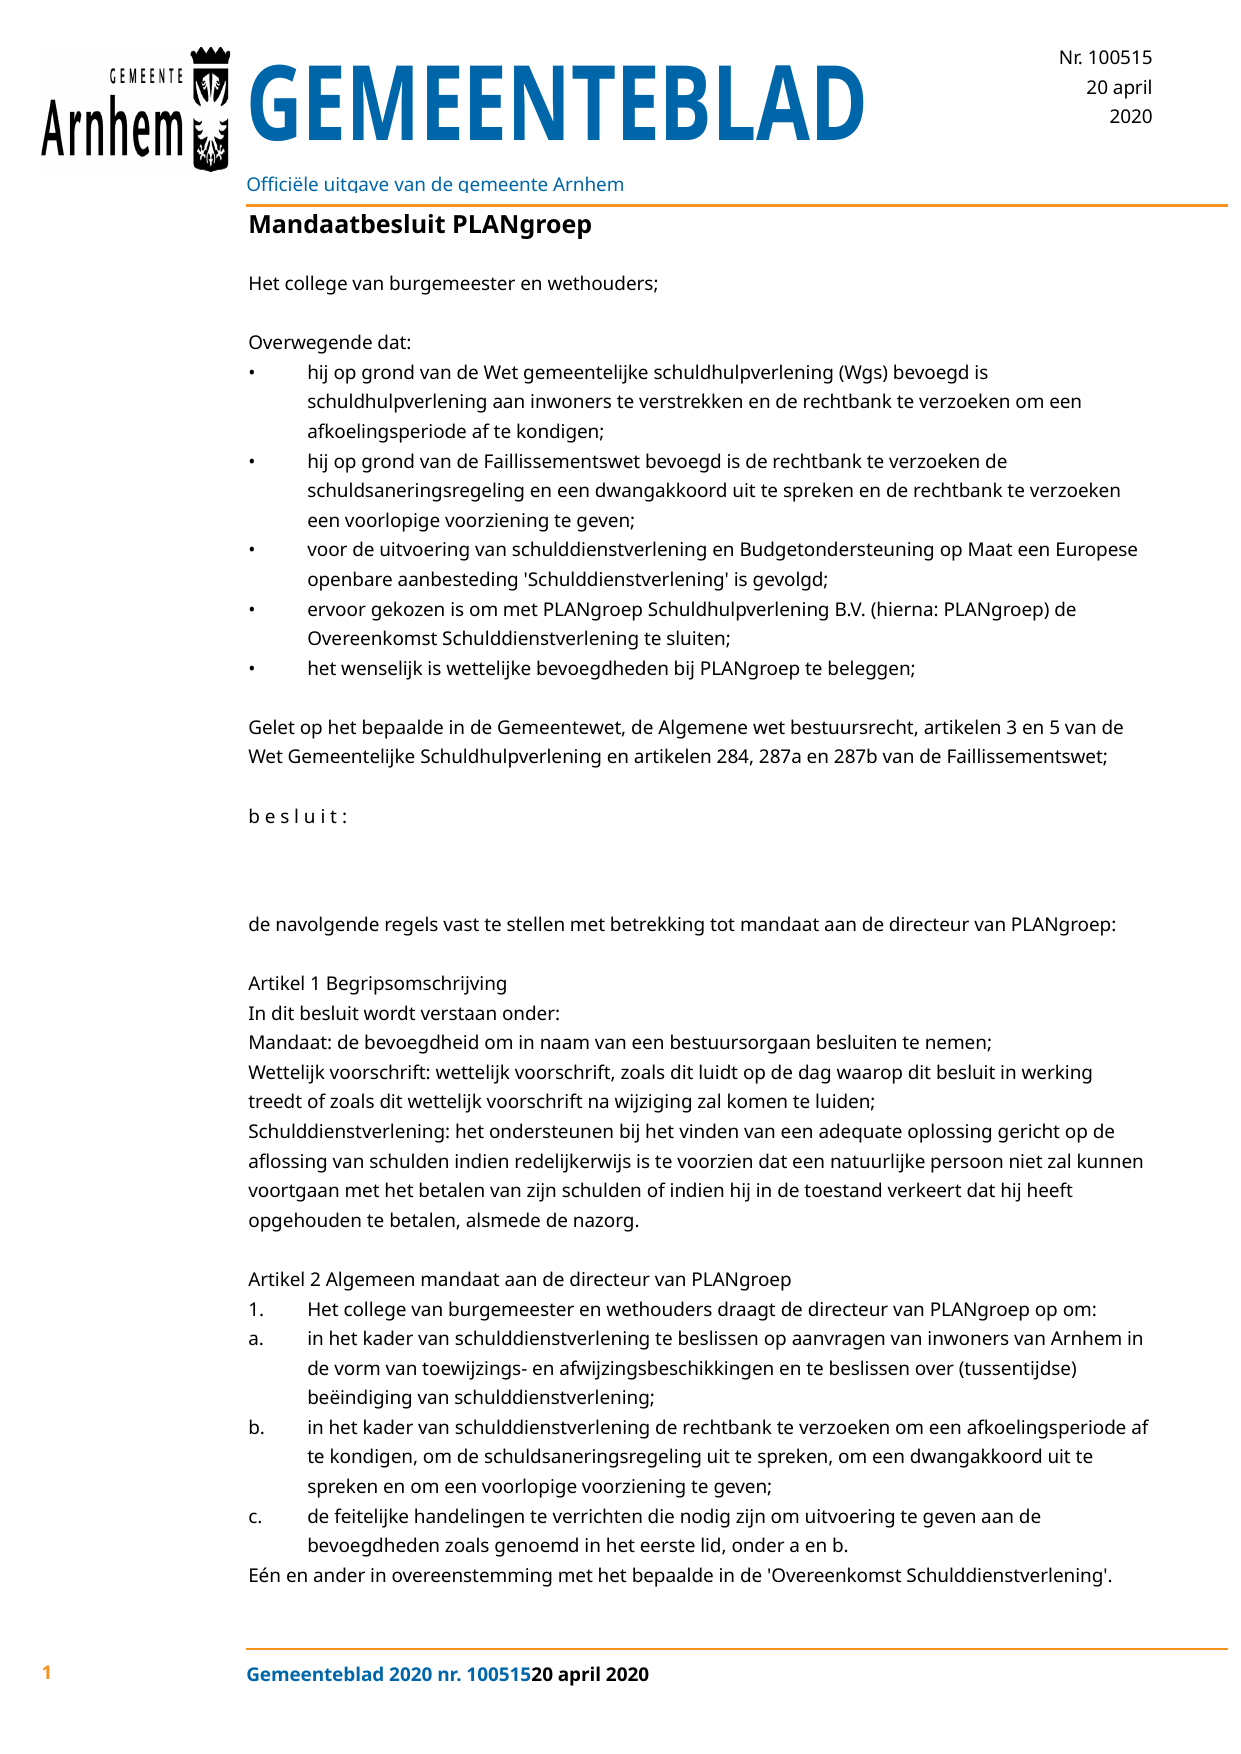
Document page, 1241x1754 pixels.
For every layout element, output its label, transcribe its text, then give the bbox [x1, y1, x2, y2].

text Mandaat: de bevoegdheid om in naam van een bestuursorgaan besluiten te nemen; [248, 1029, 1152, 1055]
text de navolgende regels vast te stellen met betrekking tot mandaat aan de directeur van PLANgroep: [248, 911, 1152, 937]
list Het college van burgemeester en wethouders draagt de directeur van PLANgroep op om: [248, 1296, 1152, 1322]
text Eén en ander in overeenstemming met het bepaalde in de 'Overeenkomst Schulddienstverlening'. [248, 1562, 1152, 1588]
list in het kader van schulddienstverlening de rechtbank te verzoeken om een afkoelingsperiode af te kondigen, om de schuldsaneringsregeling uit te spreken, om een dwangakkoord uit te spreken en om een voorlopige voorziening te geven; [248, 1414, 1152, 1499]
list de feitelijke handelingen te verrichten die nodig zijn om uitvoering te geven aan de bevoegdheden zoals genoemd in het eerste lid, onder a en b. [248, 1503, 1152, 1558]
text Schulddienstverlening: het ondersteunen bij het vinden van een adequate oplossing gericht op de aflossing van schulden indien redelijkerwijs is te voorzien dat een natuurlijke persoon niet zal kunnen voortgaan met het betalen van zijn schulden of indien hij in de toestand verkeert dat hij heeft opgehouden te betalen, alsmede de nazorg. [248, 1118, 1152, 1233]
text Wettelijk voorschrift: wettelijk voorschrift, zoals dit luidt op de dag waarop dit besluit in werking [248, 1059, 1152, 1085]
text Artikel 1 Begripsomschrijving [248, 970, 1152, 996]
list hij op grond van de Wet gemeentelijke schuldhulpverlening (Wgs) bevoegd is schuldhulpverlening aan inwoners te verstrekken en de rechtbank te verzoeken om een afkoelingsperiode af te kondigen; [248, 359, 1152, 444]
picture [41, 47, 231, 172]
text Gelet op het bepaalde in de Gemeentewet, de Algemene wet bestuursrecht, artikelen 3 en 5 van de Wet Gemeentelijke Schuldhulpverlening en artikelen 284, 287a en 287b van de Faillissementswet; [248, 714, 1152, 769]
text Het college van burgemeester en wethouders; [248, 270, 1152, 296]
text treedt of zoals dit wettelijk voorschrift na wijziging zal komen te luiden; [248, 1089, 1152, 1114]
list hij op grond van de Faillissementswet bevoegd is de rechtbank te verzoeken de schuldsaneringsregeling en een dwangakkoord uit te spreken en de rechtbank te verzoeken een voorlopige voorziening te geven; [248, 448, 1152, 533]
list in het kader van schulddienstverlening te beslissen op aanvragen van inwoners van Arnhem in de vorm van toewijzings- en afwijzingsbeschikkingen en te beslissen over (tussentijdse) beëindiging van schulddienstverlening; [248, 1325, 1152, 1410]
text In dit besluit wordt verstaan onder: [248, 1000, 1152, 1026]
list het wenselijk is wettelijke bevoegdheden bij PLANgroep te beleggen; [248, 655, 1152, 681]
list ervoor gekozen is om met PLANgroep Schuldhulpverlening B.V. (hierna: PLANgroep) de Overeenkomst Schulddienstverlening te sluiten; [248, 596, 1152, 651]
list voor de uitvoering van schulddienstverlening en Budgetondersteuning op Maat een Europese openbare aanbesteding 'Schulddienstverlening' is gevolgd; [248, 537, 1152, 592]
text Mandaatbesluit PLANgroep [248, 207, 1152, 241]
text b e s l u i t : [248, 803, 1152, 828]
text Overwegende dat: [248, 329, 1152, 355]
text Artikel 2 Algemeen mandaat aan de directeur van PLANgroep [248, 1266, 1152, 1292]
